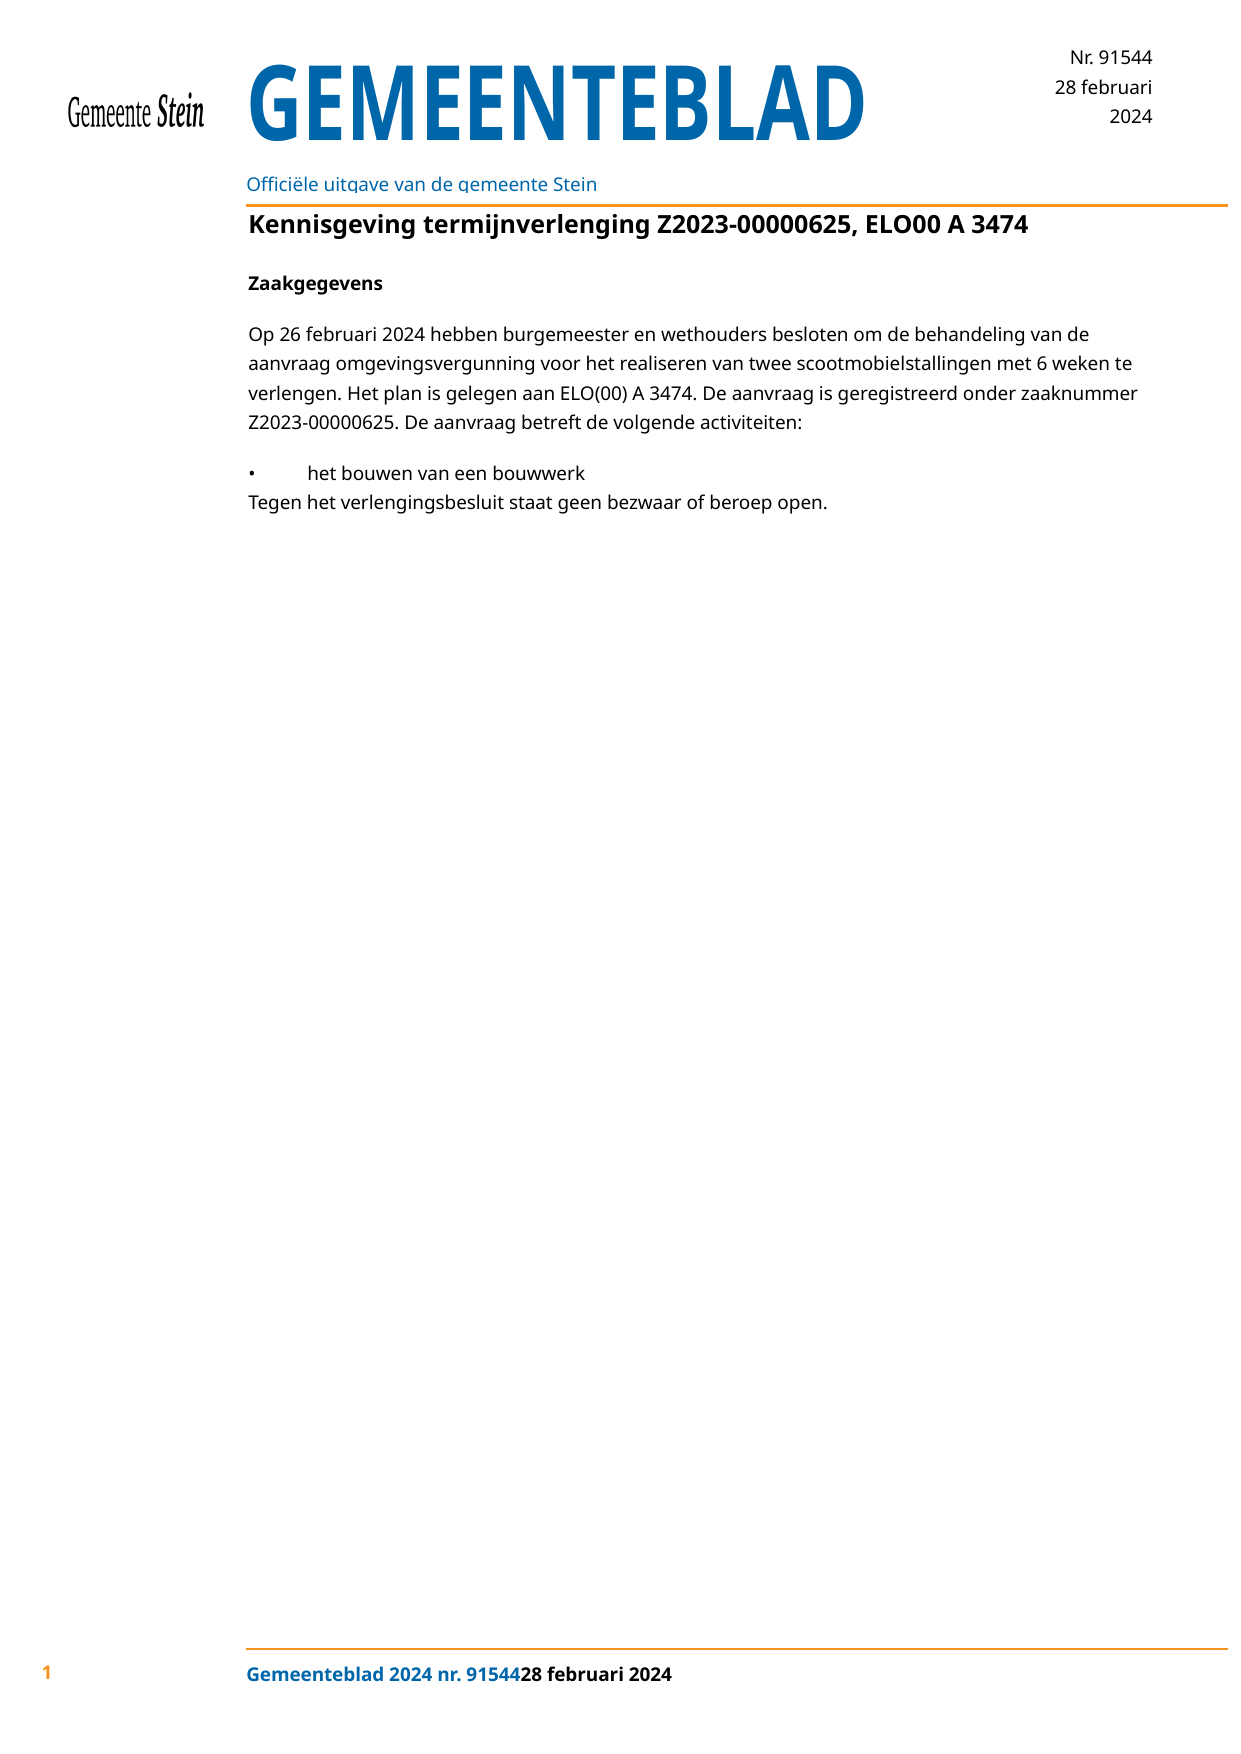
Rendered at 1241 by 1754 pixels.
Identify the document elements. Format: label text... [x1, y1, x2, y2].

text Op 26 februari 2024 hebben burgemeester en wethouders besloten om de behandeling van de aanvraag omgevingsvergunning voor het realiseren van twee scootmobielstallingen met 6 weken te verlengen. Het plan is gelegen aan ELO(00) A 3474. De aanvraag is geregistreerd onder zaaknummer Z2023-00000625. De aanvraag betreft de volgende activiteiten: [248, 321, 1152, 435]
picture [41, 47, 231, 172]
list het bouwen van een bouwwerk [248, 460, 1152, 486]
text Kennisgeving termijnverlenging Z2023-00000625, ELO00 A 3474 [248, 207, 1152, 241]
text Tegen het verlengingsbesluit staat geen bezwaar of beroep open. [248, 489, 1152, 515]
text Zaakgegevens [248, 270, 1152, 296]
